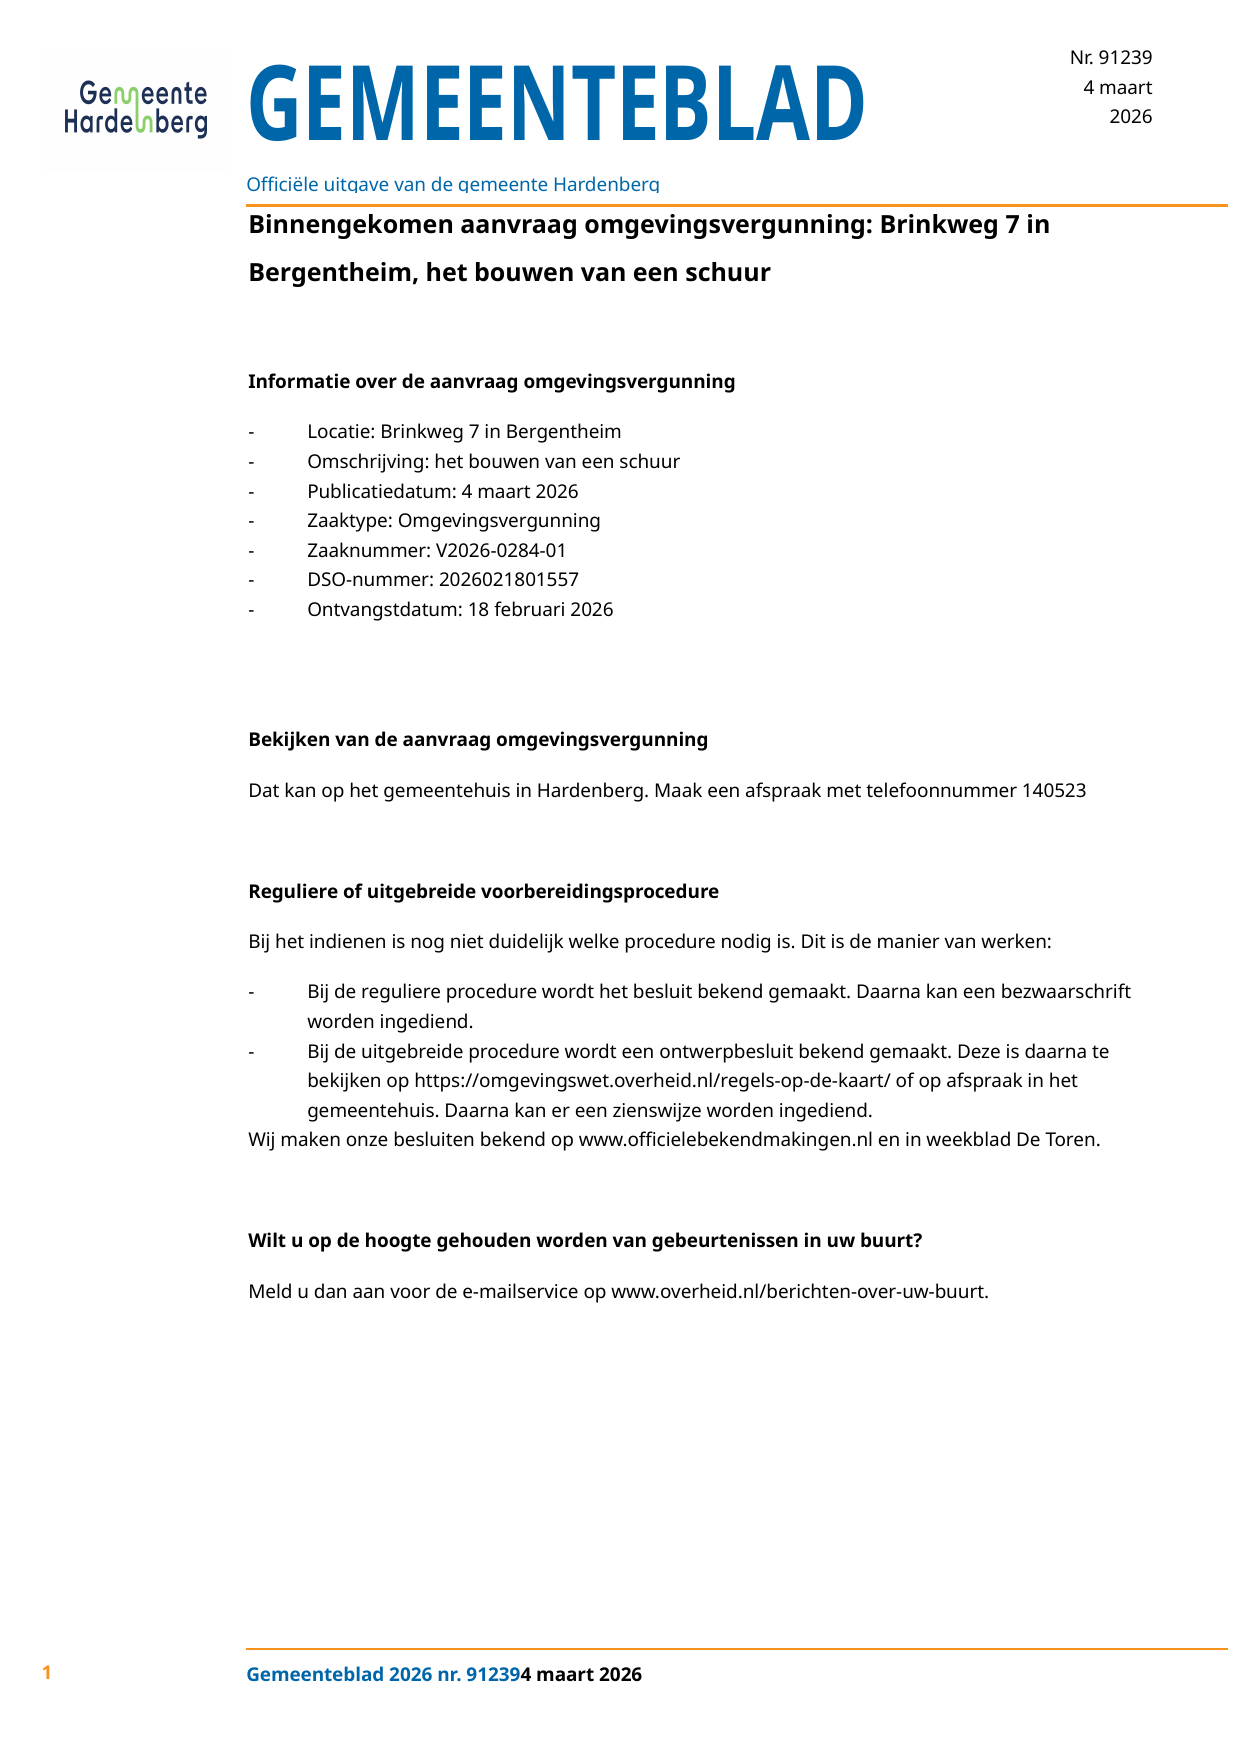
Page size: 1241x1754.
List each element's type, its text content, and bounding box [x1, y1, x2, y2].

text Informatie over de aanvraag omgevingsvergunning [248, 368, 1152, 394]
list DSO-nummer: 2026021801557 [248, 567, 1152, 592]
text Wilt u op de hoogte gehouden worden van gebeurtenissen in uw buurt? [248, 1227, 1152, 1253]
text Bekijken van de aanvraag omgevingsvergunning [248, 727, 1152, 752]
list Bij de reguliere procedure wordt het besluit bekend gemaakt. Daarna kan een bezwaarschrift worden ingediend. [248, 979, 1152, 1034]
list Publicatiedatum: 4 maart 2026 [248, 478, 1152, 504]
list Bij de uitgebreide procedure wordt een ontwerpbesluit bekend gemaakt. Deze is daarna te bekijken op https://omgevingswet.overheid.nl/regels-op-de-kaart/ of op afspraak in het gemeentehuis. Daarna kan er een zienswijze worden ingediend. [248, 1038, 1152, 1123]
list Locatie: Brinkweg 7 in Bergentheim [248, 419, 1152, 444]
text Dat kan op het gemeentehuis in Hardenberg. Maak een afspraak met telefoonnummer 140523 [248, 777, 1152, 803]
list Zaaknummer: V2026-0284-01 [248, 537, 1152, 563]
text Binnengekomen aanvraag omgevingsvergunning: Brinkweg 7 in Bergentheim, het bouwen van een schuur [248, 207, 1152, 288]
list Omschrijving: het bouwen van een schuur [248, 448, 1152, 474]
list Zaaktype: Omgevingsvergunning [248, 507, 1152, 533]
text Reguliere of uitgebreide voorbereidingsprocedure [248, 878, 1152, 904]
picture [41, 47, 231, 172]
text Wij maken onze besluiten bekend op www.officielebekendmakingen.nl en in weekblad De Toren. [248, 1127, 1152, 1152]
list Ontvangstdatum: 18 februari 2026 [248, 596, 1152, 622]
text Bij het indienen is nog niet duidelijk welke procedure nodig is. Dit is de manier van werken: [248, 928, 1152, 954]
text Meld u dan aan voor de e-mailservice op www.overheid.nl/berichten-over-uw-buurt. [248, 1278, 1152, 1304]
